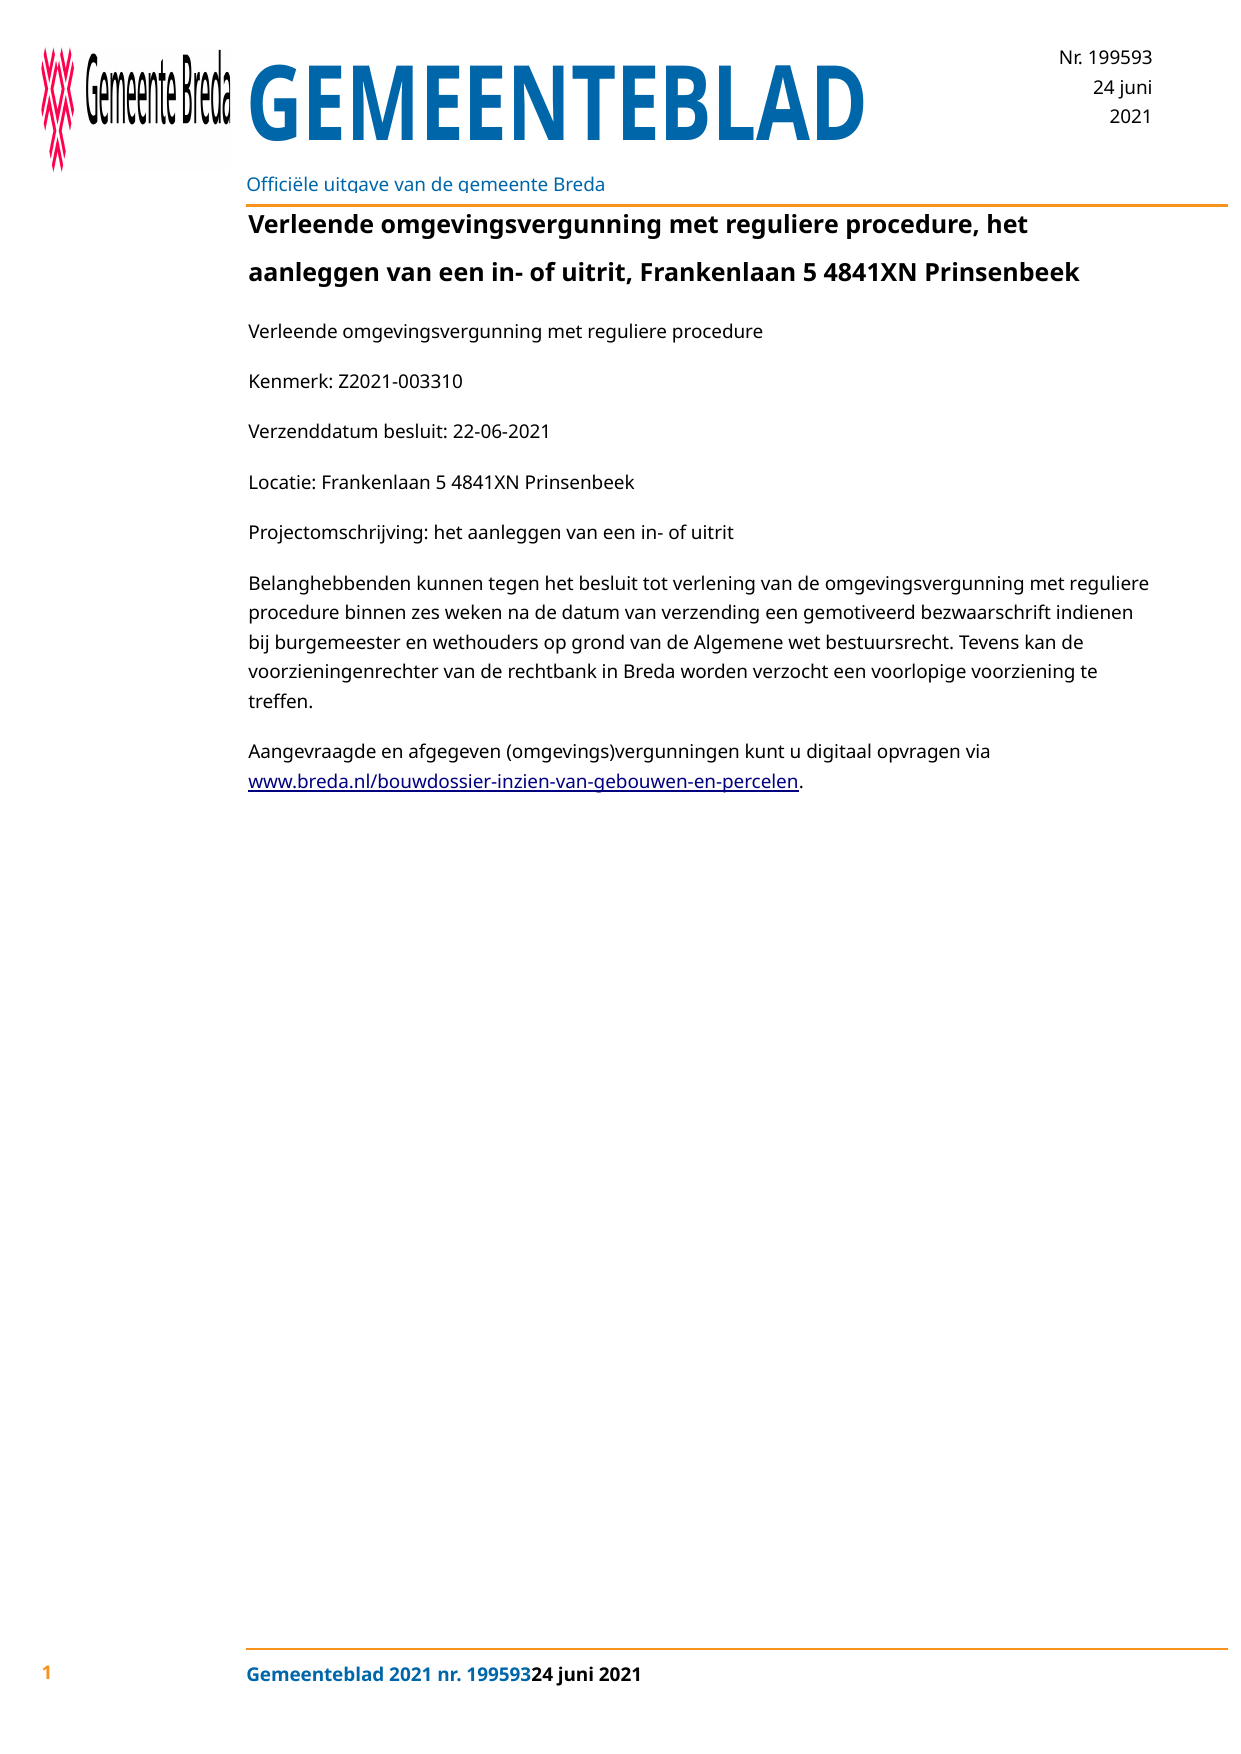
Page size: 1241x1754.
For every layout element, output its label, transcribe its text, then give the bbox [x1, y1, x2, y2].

text Verzenddatum besluit: 22-06-2021 [248, 419, 1152, 444]
picture [41, 47, 231, 172]
text Aangevraagde en afgegeven (omgevings)vergunningen kunt u digitaal opvragen via www.breda.nl/bouwdossier-inzien-van-gebouwen-en-percelen. [248, 739, 1152, 794]
text Locatie: Frankenlaan 5 4841XN Prinsenbeek [248, 469, 1152, 495]
text Verleende omgevingsvergunning met reguliere procedure, het aanleggen van een in- of uitrit, Frankenlaan 5 4841XN Prinsenbeek [248, 207, 1152, 288]
text Verleende omgevingsvergunning met reguliere procedure [248, 318, 1152, 344]
text Kenmerk: Z2021-003310 [248, 368, 1152, 394]
text Belanghebbenden kunnen tegen het besluit tot verlening van de omgevingsvergunning met reguliere procedure binnen zes weken na de datum van verzending een gemotiveerd bezwaarschrift indienen bij burgemeester en wethouders op grond van de Algemene wet bestuursrecht. Tevens kan de voorzieningenrechter van de rechtbank in Breda worden verzocht een voorlopige voorziening te treffen. [248, 570, 1152, 714]
text Projectomschrijving: het aanleggen van een in- of uitrit [248, 519, 1152, 545]
